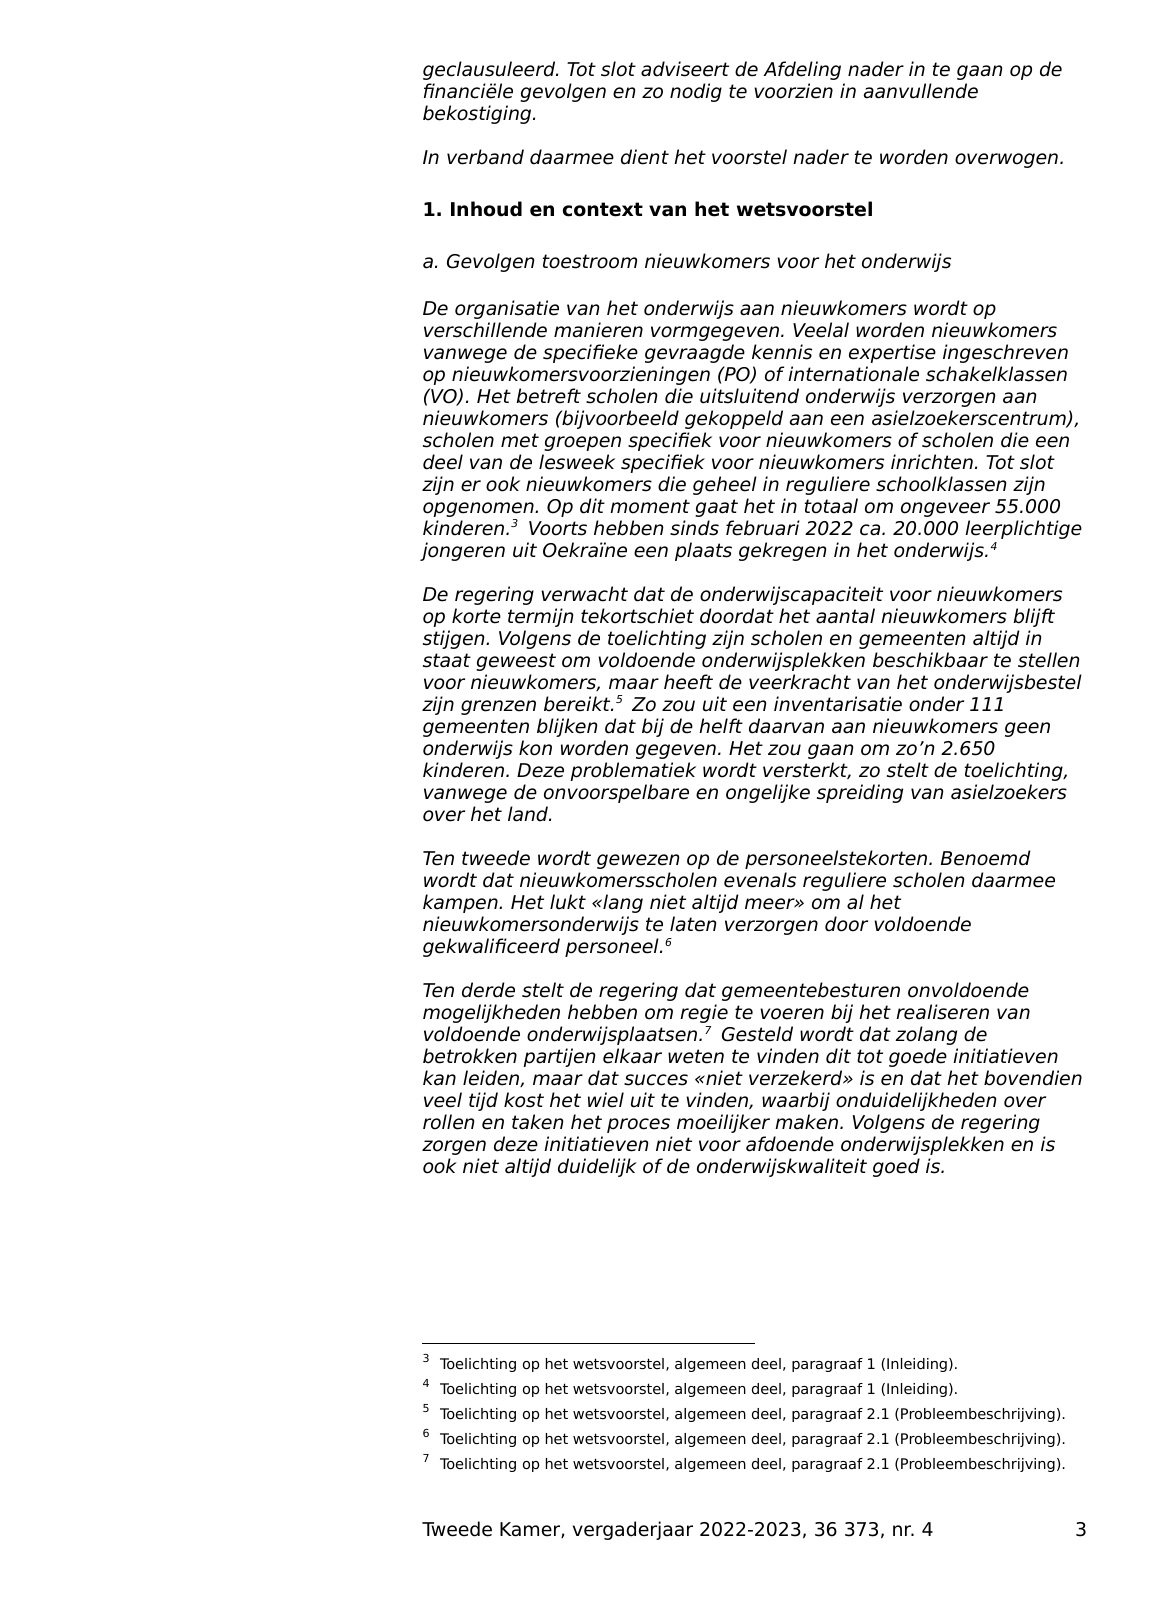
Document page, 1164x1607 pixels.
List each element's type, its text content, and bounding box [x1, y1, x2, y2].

text Ten derde stelt de regering dat gemeentebesturen onvoldoende mogelijkheden hebben om regie te voeren bij het realiseren van voldoende onderwijsplaatsen. Gesteld wordt dat zolang de betrokken partijen elkaar weten te vinden dit tot goede initiatieven kan leiden, maar dat succes «niet verzekerd» is en dat het bovendien veel tijd kost het wiel uit te vinden, waarbij onduidelijkheden over rollen en taken het proces moeilijker maken. Volgens de regering zorgen deze initiatieven niet voor afdoende onderwijsplekken en is ook niet altijd duidelijk of de onderwijskwaliteit goed is. [422, 980, 1087, 1178]
text In verband daarmee dient het voorstel nader te worden overwogen. [422, 147, 1087, 169]
text Toelichting op het wetsvoorstel, algemeen deel, paragraaf 2.1 (Probleembeschrijving). [422, 1452, 1087, 1474]
text Toelichting op het wetsvoorstel, algemeen deel, paragraaf 2.1 (Probleembeschrijving). [422, 1402, 1087, 1424]
text De regering verwacht dat de onderwijscapaciteit voor nieuwkomers op korte termijn tekortschiet doordat het aantal nieuwkomers blijft stijgen. Volgens de toelichting zijn scholen en gemeenten altijd in staat geweest om voldoende onderwijsplekken beschikbaar te stellen voor nieuwkomers, maar heeft de veerkracht van het onderwijsbestel zijn grenzen bereikt. Zo zou uit een inventarisatie onder 111 gemeenten blijken dat bij de helft daarvan aan nieuwkomers geen onderwijs kon worden gegeven. Het zou gaan om zo’n 2.650 kinderen. Deze problematiek wordt versterkt, zo stelt de toelichting, vanwege de onvoorspelbare en ongelijke spreiding van asielzoekers over het land. [422, 584, 1087, 826]
subtitle a. Gevolgen toestroom nieuwkomers voor het onderwijs [422, 251, 1087, 273]
text Toelichting op het wetsvoorstel, algemeen deel, paragraaf 1 (Inleiding). [422, 1377, 1087, 1399]
text Toelichting op het wetsvoorstel, algemeen deel, paragraaf 1 (Inleiding). [422, 1352, 1087, 1374]
text Toelichting op het wetsvoorstel, algemeen deel, paragraaf 2.1 (Probleembeschrijving). [422, 1427, 1087, 1449]
text De organisatie van het onderwijs aan nieuwkomers wordt op verschillende manieren vormgegeven. Veelal worden nieuwkomers vanwege de specifieke gevraagde kennis en expertise ingeschreven op nieuwkomersvoorzieningen (PO) of internationale schakelklassen (VO). Het betreft scholen die uitsluitend onderwijs verzorgen aan nieuwkomers (bijvoorbeeld gekoppeld aan een asielzoekerscentrum), scholen met groepen specifiek voor nieuwkomers of scholen die een deel van de lesweek specifiek voor nieuwkomers inrichten. Tot slot zijn er ook nieuwkomers die geheel in reguliere schoolklassen zijn opgenomen. Op dit moment gaat het in totaal om ongeveer 55.000 kinderen. Voorts hebben sinds februari 2022 ca. 20.000 leerplichtige jongeren uit Oekraïne een plaats gekregen in het onderwijs. [422, 298, 1087, 562]
text geclausuleerd. Tot slot adviseert de Afdeling nader in te gaan op de financiële gevolgen en zo nodig te voorzien in aanvullende bekostiging. [422, 59, 1087, 125]
subtitle 1. Inhoud en context van het wetsvoorstel [422, 199, 1087, 221]
text Ten tweede wordt gewezen op de personeelstekorten. Benoemd wordt dat nieuwkomersscholen evenals reguliere scholen daarmee kampen. Het lukt «lang niet altijd meer» om al het nieuwkomersonderwijs te laten verzorgen door voldoende gekwalificeerd personeel. [422, 848, 1087, 958]
